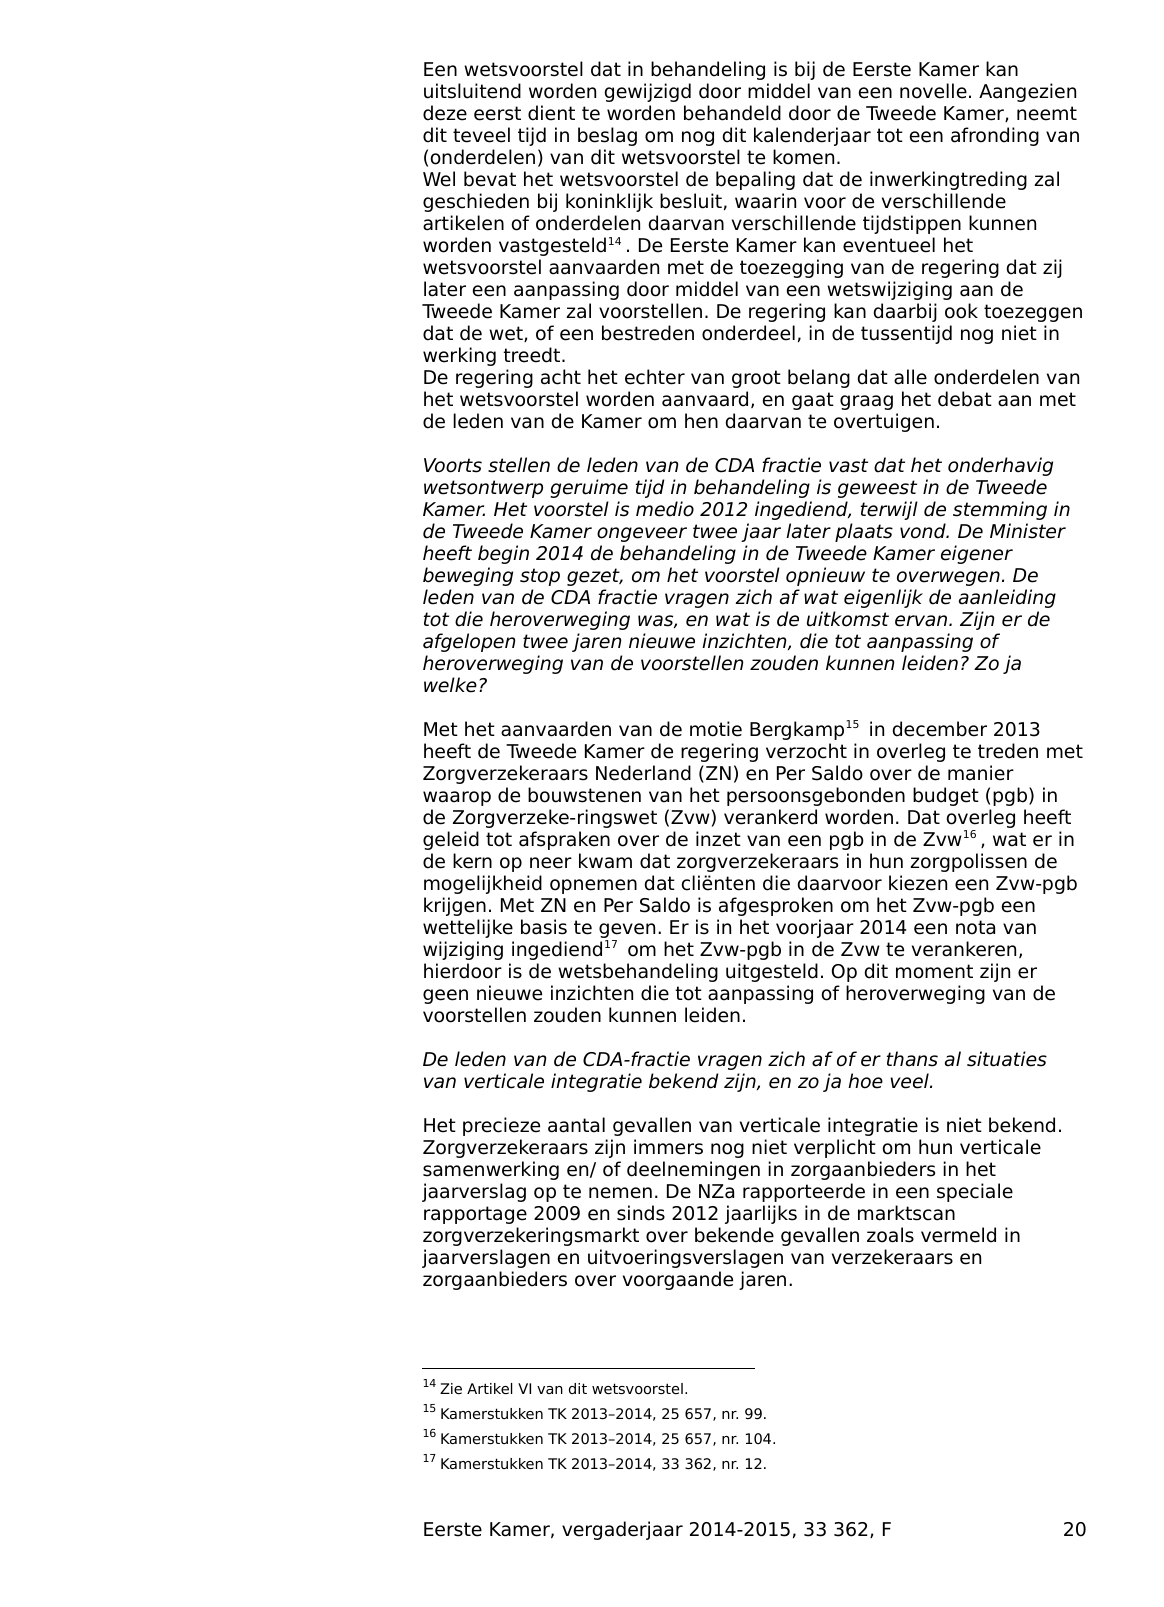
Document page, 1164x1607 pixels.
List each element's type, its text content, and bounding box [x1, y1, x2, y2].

text Een wetsvoorstel dat in behandeling is bij de Eerste Kamer kan uitsluitend worden gewijzigd door middel van een novelle. Aangezien deze eerst dient te worden behandeld door de Tweede Kamer, neemt dit teveel tijd in beslag om nog dit kalenderjaar tot een afronding van (onderdelen) van dit wetsvoorstel te komen. [422, 59, 1087, 169]
text Voorts stellen de leden van de CDA fractie vast dat het onderhavig wetsontwerp geruime tijd in behandeling is geweest in de Tweede Kamer. Het voorstel is medio 2012 ingediend, terwijl de stemming in de Tweede Kamer ongeveer twee jaar later plaats vond. De Minister heeft begin 2014 de behandeling in de Tweede Kamer eigener beweging stop gezet, om het voorstel opnieuw te overwegen. De leden van de CDA fractie vragen zich af wat eigenlijk de aanleiding tot die heroverweging was, en wat is de uitkomst ervan. Zijn er de afgelopen twee jaren nieuwe inzichten, die tot aanpassing of heroverweging van de voorstellen zouden kunnen leiden? Zo ja welke? [422, 455, 1087, 697]
text De leden van de CDA-fractie vragen zich af of er thans al situaties van verticale integratie bekend zijn, en zo ja hoe veel. [422, 1049, 1087, 1093]
text Het precieze aantal gevallen van verticale integratie is niet bekend. Zorgverzekeraars zijn immers nog niet verplicht om hun verticale samenwerking en/ of deelnemingen in zorgaanbieders in het jaarverslag op te nemen. De NZa rapporteerde in een speciale rapportage 2009 en sinds 2012 jaarlijks in de marktscan zorgverzekeringsmarkt over bekende gevallen zoals vermeld in jaarverslagen en uitvoeringsverslagen van verzekeraars en zorgaanbieders over voorgaande jaren. [422, 1115, 1087, 1291]
text Kamerstukken TK 2013–2014, 25 657, nr. 104. [422, 1427, 1087, 1449]
text Wel bevat het wetsvoorstel de bepaling dat de inwerkingtreding zal geschieden bij koninklijk besluit, waarin voor de verschillende artikelen of onderdelen daarvan verschillende tijdstippen kunnen worden vastgesteld. De Eerste Kamer kan eventueel het wetsvoorstel aanvaarden met de toezegging van de regering dat zij later een aanpassing door middel van een wetswijziging aan de Tweede Kamer zal voorstellen. De regering kan daarbij ook toezeggen dat de wet, of een bestreden onderdeel, in de tussentijd nog niet in werking treedt. [422, 169, 1087, 367]
text Kamerstukken TK 2013–2014, 25 657, nr. 99. [422, 1402, 1087, 1424]
text Met het aanvaarden van de motie Bergkamp in december 2013 heeft de Tweede Kamer de regering verzocht in overleg te treden met Zorgverzekeraars Nederland (ZN) en Per Saldo over de manier waarop de bouwstenen van het persoonsgebonden budget (pgb) in de Zorgverzeke-ringswet (Zvw) verankerd worden. Dat overleg heeft geleid tot afspraken over de inzet van een pgb in de Zvw, wat er in de kern op neer kwam dat zorgverzekeraars in hun zorgpolissen de mogelijkheid opnemen dat cliënten die daarvoor kiezen een Zvw-pgb krijgen. Met ZN en Per Saldo is afgesproken om het Zvw-pgb een wettelijke basis te geven. Er is in het voorjaar 2014 een nota van wijziging ingediend om het Zvw-pgb in de Zvw te verankeren, hierdoor is de wetsbehandeling uitgesteld. Op dit moment zijn er geen nieuwe inzichten die tot aanpassing of heroverweging van de voorstellen zouden kunnen leiden. [422, 719, 1087, 1027]
text Zie Artikel VI van dit wetsvoorstel. [422, 1377, 1087, 1399]
text Kamerstukken TK 2013–2014, 33 362, nr. 12. [422, 1452, 1087, 1474]
text De regering acht het echter van groot belang dat alle onderdelen van het wetsvoorstel worden aanvaard, en gaat graag het debat aan met de leden van de Kamer om hen daarvan te overtuigen. [422, 367, 1087, 433]
